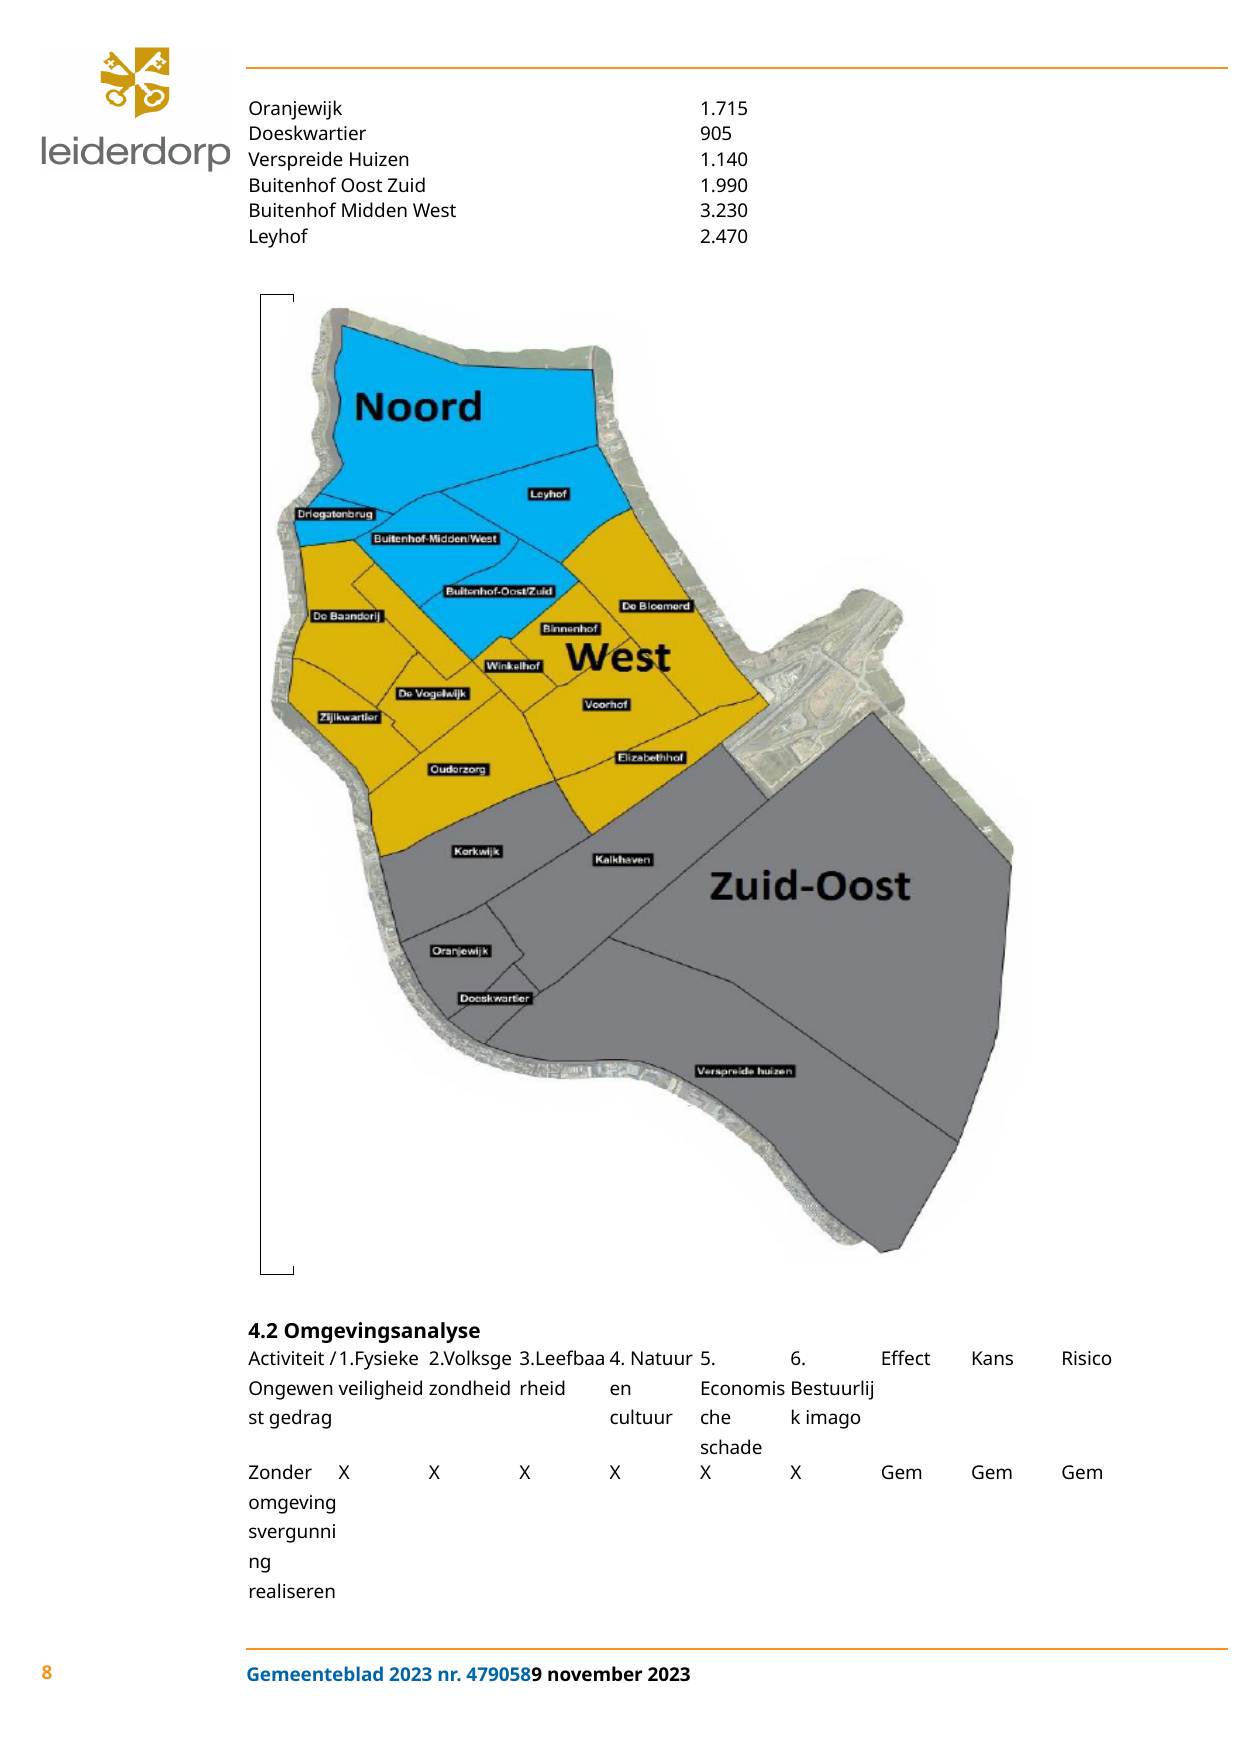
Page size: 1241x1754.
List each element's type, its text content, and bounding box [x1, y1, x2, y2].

table_cell 3.230 [700, 198, 1152, 223]
table_header 1.Fysieke veiligheid [338, 1345, 429, 1459]
table_cell 2.470 [700, 224, 1152, 249]
table_cell 905 [700, 121, 1152, 146]
table_header 6. Bestuurlijk imago [790, 1345, 881, 1459]
table_cell Oranjewijk [248, 95, 700, 121]
table_header Activiteit / Ongewenst gedrag [248, 1345, 338, 1459]
table_cell Gem [881, 1460, 971, 1604]
table_cell X [700, 1460, 790, 1604]
table_cell 1.140 [700, 146, 1152, 172]
table_header 3.Leefbaarheid [519, 1345, 609, 1459]
table_cell Verspreide Huizen [248, 146, 700, 172]
table_cell Zonder omgevingsvergunning realiseren [248, 1460, 338, 1604]
table_header Effect [881, 1345, 971, 1459]
table_cell Buitenhof Oost Zuid [248, 172, 700, 198]
text 4.2 Omgevingsanalyse [248, 1317, 1152, 1345]
table_cell X [609, 1460, 700, 1604]
table_header 2.Volksgezondheid [429, 1345, 519, 1459]
table_cell X [429, 1460, 519, 1604]
table_header 5. Economische schade [700, 1345, 790, 1459]
table_cell X [338, 1460, 429, 1604]
table_cell Gem [971, 1460, 1061, 1604]
table_header 4. Natuur en cultuur [609, 1345, 700, 1459]
table_cell Doeskwartier [248, 121, 700, 146]
table_cell X [519, 1460, 609, 1604]
table_cell 1.990 [700, 172, 1152, 198]
table_cell X [790, 1460, 881, 1604]
table_header Risico [1061, 1345, 1152, 1459]
table_cell Leyhof [248, 224, 700, 249]
table_cell 1.715 [700, 95, 1152, 121]
table_cell Buitenhof Midden West [248, 198, 700, 223]
picture [41, 47, 231, 172]
table_header Kans [971, 1345, 1061, 1459]
picture [268, 302, 1036, 1266]
table_cell Gem [1061, 1460, 1152, 1604]
